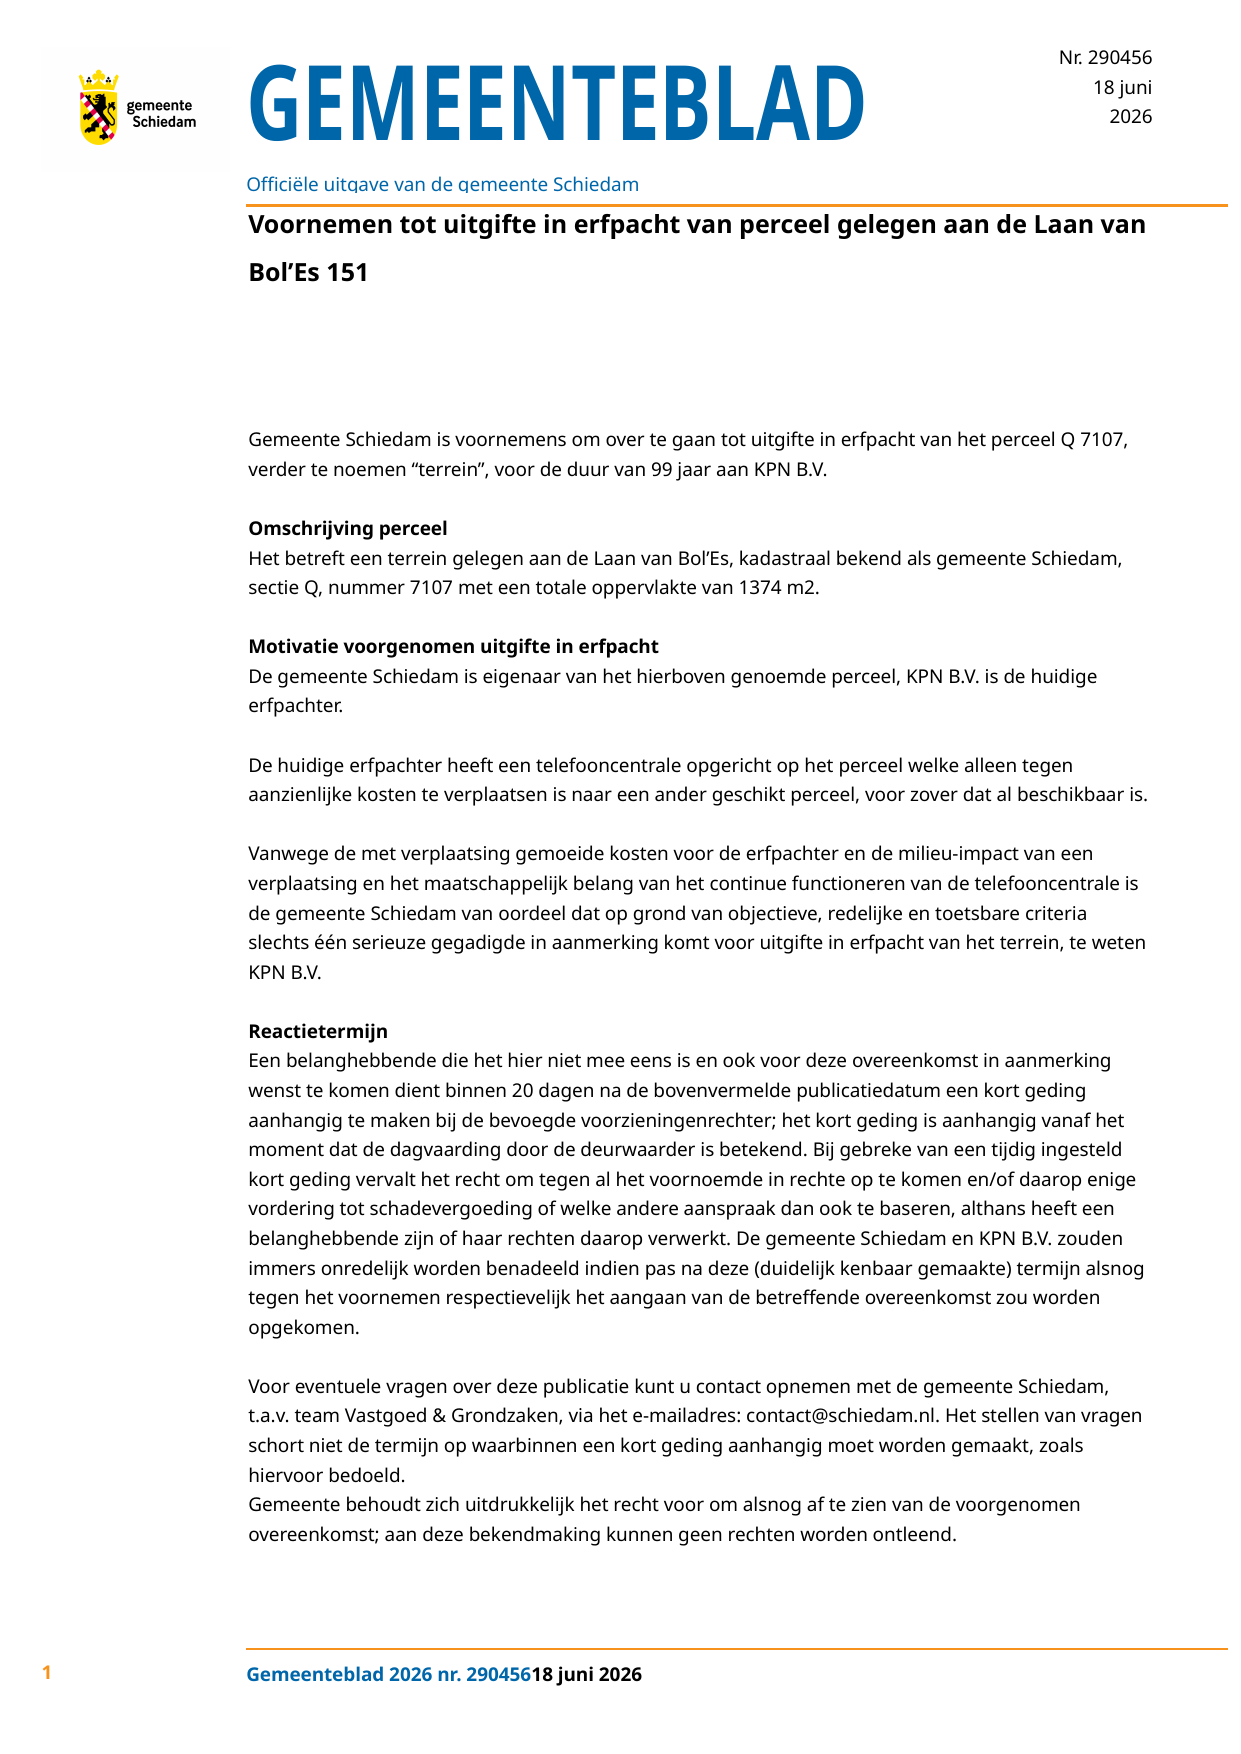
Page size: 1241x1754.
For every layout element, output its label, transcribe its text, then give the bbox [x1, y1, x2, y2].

text De gemeente Schiedam is eigenaar van het hierboven genoemde perceel, KPN B.V. is de huidige erfpachter. [248, 663, 1152, 718]
text Een belanghebbende die het hier niet mee eens is en ook voor deze overeenkomst in aanmerking wenst te komen dient binnen 20 dagen na de bovenvermelde publicatiedatum een kort geding aanhangig te maken bij de bevoegde voorzieningenrechter; het kort geding is aanhangig vanaf het moment dat de dagvaarding door de deurwaarder is betekend. Bij gebreke van een tijdig ingesteld kort geding vervalt het recht om tegen al het voornoemde in rechte op te komen en/of daarop enige vordering tot schadevergoeding of welke andere aanspraak dan ook te baseren, althans heeft een belanghebbende zijn of haar rechten daarop verwerkt. De gemeente Schiedam en KPN B.V. zouden immers onredelijk worden benadeeld indien pas na deze (duidelijk kenbaar gemaakte) termijn alsnog tegen het voornemen respectievelijk het aangaan van de betreffende overeenkomst zou worden opgekomen. [248, 1048, 1152, 1339]
text Motivatie voorgenomen uitgifte in erfpacht [248, 633, 1152, 659]
text Voor eventuele vragen over deze publicatie kunt u contact opnemen met de gemeente Schiedam, t.a.v. team Vastgoed & Grondzaken, via het e-mailadres: contact@schiedam.nl. Het stellen van vragen schort niet de termijn op waarbinnen een kort geding aanhangig moet worden gemaakt, zoals hiervoor bedoeld. [248, 1373, 1152, 1487]
text Gemeente Schiedam is voornemens om over te gaan tot uitgifte in erfpacht van het perceel Q 7107, verder te noemen “terrein”, voor de duur van 99 jaar aan KPN B.V. [248, 426, 1152, 482]
picture [41, 47, 231, 172]
text Gemeente behoudt zich uitdrukkelijk het recht voor om alsnog af te zien van de voorgenomen overeenkomst; aan deze bekendmaking kunnen geen rechten worden ontleend. [248, 1491, 1152, 1547]
text Voornemen tot uitgifte in erfpacht van perceel gelegen aan de Laan van Bol’Es 151 [248, 207, 1152, 288]
text Het betreft een terrein gelegen aan de Laan van Bol’Es, kadastraal bekend als gemeente Schiedam, sectie Q, nummer 7107 met een totale oppervlakte van 1374 m2. [248, 545, 1152, 600]
text Reactietermijn [248, 1018, 1152, 1044]
text Vanwege de met verplaatsing gemoeide kosten voor de erfpachter en de milieu-impact van een verplaatsing en het maatschappelijk belang van het continue functioneren van de telefooncentrale is de gemeente Schiedam van oordeel dat op grond van objectieve, redelijke en toetsbare criteria slechts één serieuze gegadigde in aanmerking komt voor uitgifte in erfpacht van het terrein, te weten KPN B.V. [248, 841, 1152, 984]
text De huidige erfpachter heeft een telefooncentrale opgericht op het perceel welke alleen tegen aanzienlijke kosten te verplaatsen is naar een ander geschikt perceel, voor zover dat al beschikbaar is. [248, 752, 1152, 807]
text Omschrijving perceel [248, 515, 1152, 541]
